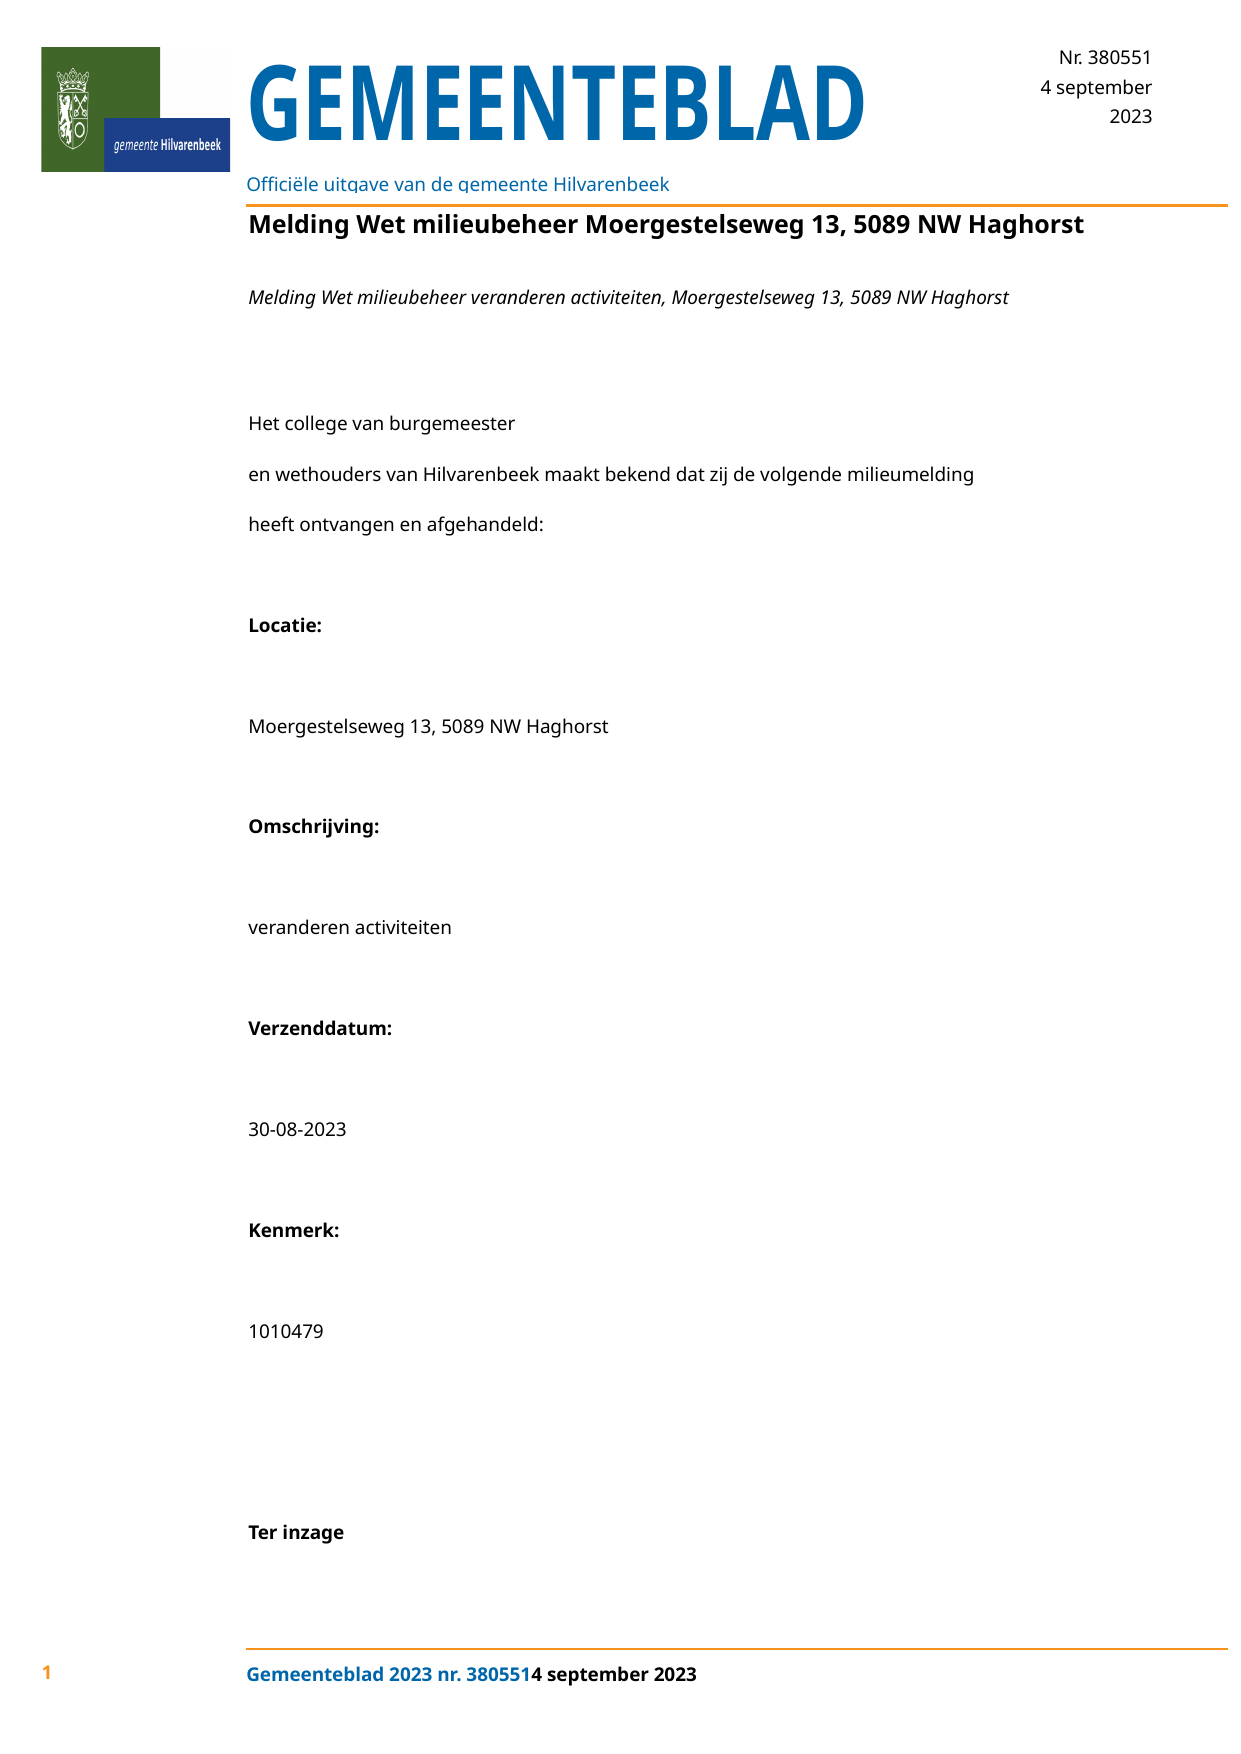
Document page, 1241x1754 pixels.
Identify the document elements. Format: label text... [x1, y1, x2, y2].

text 30-08-2023 [248, 1116, 1152, 1142]
text Verzenddatum: [248, 1015, 1152, 1041]
text Melding Wet milieubeheer Moergestelseweg 13, 5089 NW Haghorst [248, 207, 1152, 241]
text Locatie: [248, 612, 1152, 638]
text veranderen activiteiten [248, 914, 1152, 940]
text Het college van burgemeester [248, 410, 1152, 436]
text Melding Wet milieubeheer veranderen activiteiten, Moergestelseweg 13, 5089 NW Haghorst [248, 284, 1152, 309]
text Moergestelseweg 13, 5089 NW Haghorst [248, 713, 1152, 739]
picture [41, 47, 231, 172]
text en wethouders van Hilvarenbeek maakt bekend dat zij de volgende milieumelding [248, 461, 1152, 487]
text Omschrijving: [248, 814, 1152, 839]
text Kenmerk: [248, 1217, 1152, 1243]
text 1010479 [248, 1318, 1152, 1344]
text Ter inzage [248, 1519, 1152, 1545]
text heeft ontvangen en afgehandeld: [248, 511, 1152, 537]
